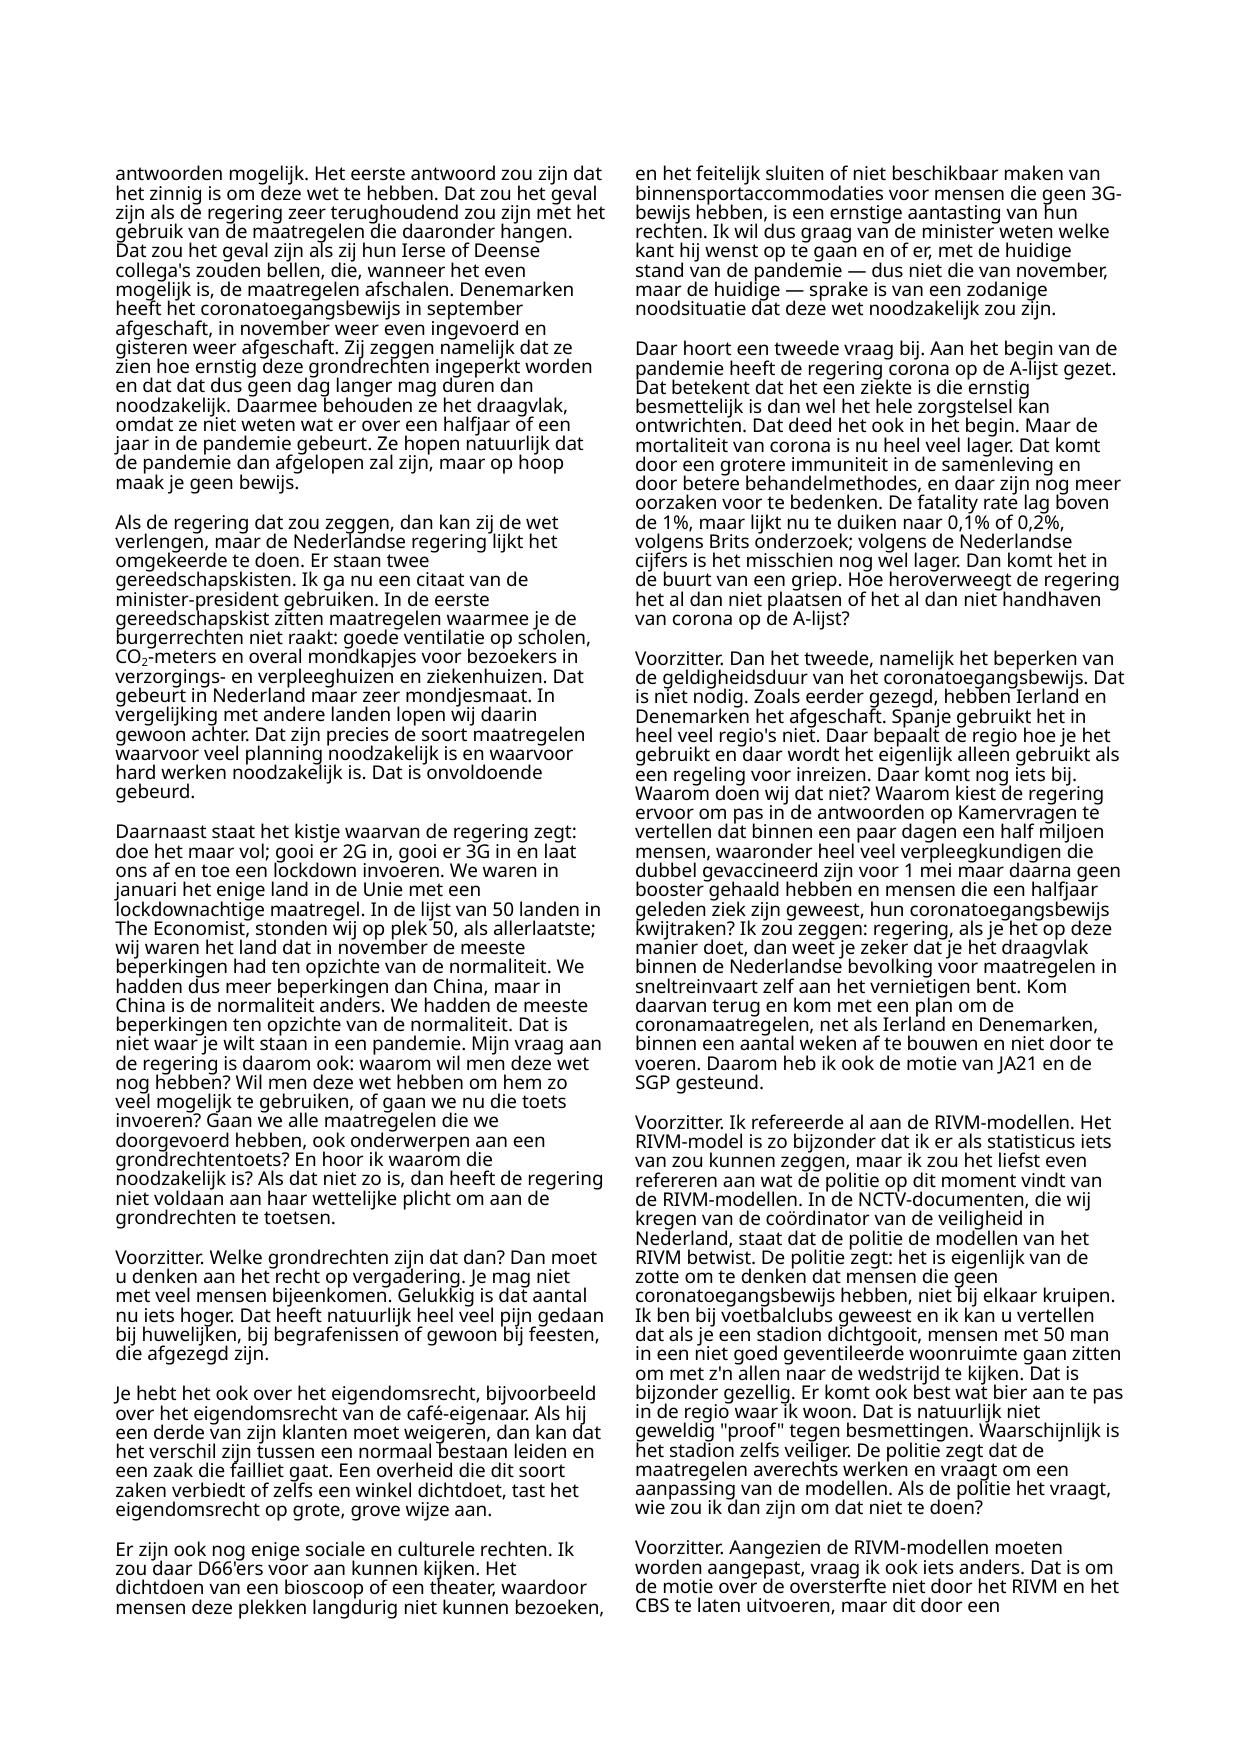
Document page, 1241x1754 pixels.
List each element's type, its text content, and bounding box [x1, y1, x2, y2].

text Je hebt het ook over het eigendomsrecht, bijvoorbeeld over het eigendomsrecht van de café-eigenaar. Als hij een derde van zijn klanten moet weigeren, dan kan dat het verschil zijn tussen een normaal bestaan leiden en een zaak die failliet gaat. Een overheid die dit soort zaken verbiedt of zelfs een winkel dichtdoet, tast het eigendomsrecht op grote, grove wijze aan. [115, 1385, 605, 1520]
text Voorzitter. Aangezien de RIVM-modellen moeten worden aangepast, vraag ik ook iets anders. Dat is om de motie over de oversterfte niet door het RIVM en het CBS te laten uitvoeren, maar dit door een [635, 1539, 1125, 1616]
text Als de regering dat zou zeggen, dan kan zij de wet verlengen, maar de Nederlandse regering lijkt het omgekeerde te doen. Er staan twee gereedschapskisten. Ik ga nu een citaat van de minister-president gebruiken. In de eerste gereedschapskist zitten maatregelen waarmee je de burgerrechten niet raakt: goede ventilatie op scholen, CO2-meters en overal mondkapjes voor bezoekers in verzorgings- en verpleeghuizen en ziekenhuizen. Dat gebeurt in Nederland maar zeer mondjesmaat. In vergelijking met andere landen lopen wij daarin gewoon achter. Dat zijn precies de soort maatregelen waarvoor veel planning noodzakelijk is en waarvoor hard werken noodzakelijk is. Dat is onvoldoende gebeurd. [115, 514, 605, 803]
text Daar hoort een tweede vraag bij. Aan het begin van de pandemie heeft de regering corona op de A-lijst gezet. Dat betekent dat het een ziekte is die ernstig besmettelijk is dan wel het hele zorgstelsel kan ontwrichten. Dat deed het ook in het begin. Maar de mortaliteit van corona is nu heel veel lager. Dat komt door een grotere immuniteit in de samenleving en door betere behandelmethodes, en daar zijn nog meer oorzaken voor te bedenken. De fatality rate lag boven de 1%, maar lijkt nu te duiken naar 0,1% of 0,2%, volgens Brits onderzoek; volgens de Nederlandse cijfers is het misschien nog wel lager. Dan komt het in de buurt van een griep. Hoe heroverweegt de regering het al dan niet plaatsen of het al dan niet handhaven van corona op de A-lijst? [635, 340, 1125, 629]
text Voorzitter. Welke grondrechten zijn dat dan? Dan moet u denken aan het recht op vergadering. Je mag niet met veel mensen bijeenkomen. Gelukkig is dat aantal nu iets hoger. Dat heeft natuurlijk heel veel pijn gedaan bij huwelijken, bij begrafenissen of gewoon bij feesten, die afgezegd zijn. [115, 1249, 605, 1364]
text Voorzitter. Ik refereerde al aan de RIVM-modellen. Het RIVM-model is zo bijzonder dat ik er als statisticus iets van zou kunnen zeggen, maar ik zou het liefst even refereren aan wat de politie op dit moment vindt van de RIVM-modellen. In de NCTV-documenten, die wij kregen van de coördinator van de veiligheid in Nederland, staat dat de politie de modellen van het RIVM betwist. De politie zegt: het is eigenlijk van de zotte om te denken dat mensen die geen coronatoegangsbewijs hebben, niet bij elkaar kruipen. Ik ben bij voetbalclubs geweest en ik kan u vertellen dat als je een stadion dichtgooit, mensen met 50 man in een niet goed geventileerde woonruimte gaan zitten om met z'n allen naar de wedstrijd te kijken. Dat is bijzonder gezellig. Er komt ook best wat bier aan te pas in de regio waar ik woon. Dat is natuurlijk niet geweldig "proof" tegen besmettingen. Waarschijnlijk is het stadion zelfs veiliger. De politie zegt dat de maatregelen averechts werken en vraagt om een aanpassing van de modellen. Als de politie het vraagt, wie zou ik dan zijn om dat niet te doen? [635, 1114, 1125, 1519]
text Er zijn ook nog enige sociale en culturele rechten. Ik zou daar D66'ers voor aan kunnen kijken. Het dichtdoen van een bioscoop of een theater, waardoor mensen deze plekken langdurig niet kunnen bezoeken, [115, 1541, 605, 1618]
text Voorzitter. Dan het tweede, namelijk het beperken van de geldigheidsduur van het coronatoegangsbewijs. Dat is niet nodig. Zoals eerder gezegd, hebben Ierland en Denemarken het afgeschaft. Spanje gebruikt het in heel veel regio's niet. Daar bepaalt de regio hoe je het gebruikt en daar wordt het eigenlijk alleen gebruikt als een regeling voor inreizen. Daar komt nog iets bij. Waarom doen wij dat niet? Waarom kiest de regering ervoor om pas in de antwoorden op Kamervragen te vertellen dat binnen een paar dagen een half miljoen mensen, waaronder heel veel verpleegkundigen die dubbel gevaccineerd zijn voor 1 mei maar daarna geen booster gehaald hebben en mensen die een halfjaar geleden ziek zijn geweest, hun coronatoegangsbewijs kwijtraken? Ik zou zeggen: regering, als je het op deze manier doet, dan weet je zeker dat je het draagvlak binnen de Nederlandse bevolking voor maatregelen in sneltreinvaart zelf aan het vernietigen bent. Kom daarvan terug en kom met een plan om de coronamaatregelen, net als Ierland en Denemarken, binnen een aantal weken af te bouwen en niet door te voeren. Daarom heb ik ook de motie van JA21 en de SGP gesteund. [635, 650, 1125, 1093]
text en het feitelijk sluiten of niet beschikbaar maken van binnensportaccommodaties voor mensen die geen 3G-bewijs hebben, is een ernstige aantasting van hun rechten. Ik wil dus graag van de minister weten welke kant hij wenst op te gaan en of er, met de huidige stand van de pandemie — dus niet die van november, maar de huidige — sprake is van een zodanige noodsituatie dat deze wet noodzakelijk zou zijn. [635, 165, 1125, 319]
text Daarnaast staat het kistje waarvan de regering zegt: doe het maar vol; gooi er 2G in, gooi er 3G in en laat ons af en toe een lockdown invoeren. We waren in januari het enige land in de Unie met een lockdownachtige maatregel. In de lijst van 50 landen in The Economist, stonden wij op plek 50, als allerlaatste; wij waren het land dat in november de meeste beperkingen had ten opzichte van de normaliteit. We hadden dus meer beperkingen dan China, maar in China is de normaliteit anders. We hadden de meeste beperkingen ten opzichte van de normaliteit. Dat is niet waar je wilt staan in een pandemie. Mijn vraag aan de regering is daarom ook: waarom wil men deze wet nog hebben? Wil men deze wet hebben om hem zo veel mogelijk te gebruiken, of gaan we nu die toets invoeren? Gaan we alle maatregelen die we doorgevoerd hebben, ook onderwerpen aan een grondrechtentoets? En hoor ik waarom die noodzakelijk is? Als dat niet zo is, dan heeft de regering niet voldaan aan haar wettelijke plicht om aan de grondrechten te toetsen. [115, 823, 605, 1228]
text antwoorden mogelijk. Het eerste antwoord zou zijn dat het zinnig is om deze wet te hebben. Dat zou het geval zijn als de regering zeer terughoudend zou zijn met het gebruik van de maatregelen die daaronder hangen. Dat zou het geval zijn als zij hun Ierse of Deense collega's zouden bellen, die, wanneer het even mogelijk is, de maatregelen afschalen. Denemarken heeft het coronatoegangsbewijs in september afgeschaft, in november weer even ingevoerd en gisteren weer afgeschaft. Zij zeggen namelijk dat ze zien hoe ernstig deze grondrechten ingeperkt worden en dat dat dus geen dag langer mag duren dan noodzakelijk. Daarmee behouden ze het draagvlak, omdat ze niet weten wat er over een halfjaar of een jaar in de pandemie gebeurt. Ze hopen natuurlijk dat de pandemie dan afgelopen zal zijn, maar op hoop maak je geen bewijs. [115, 165, 605, 493]
